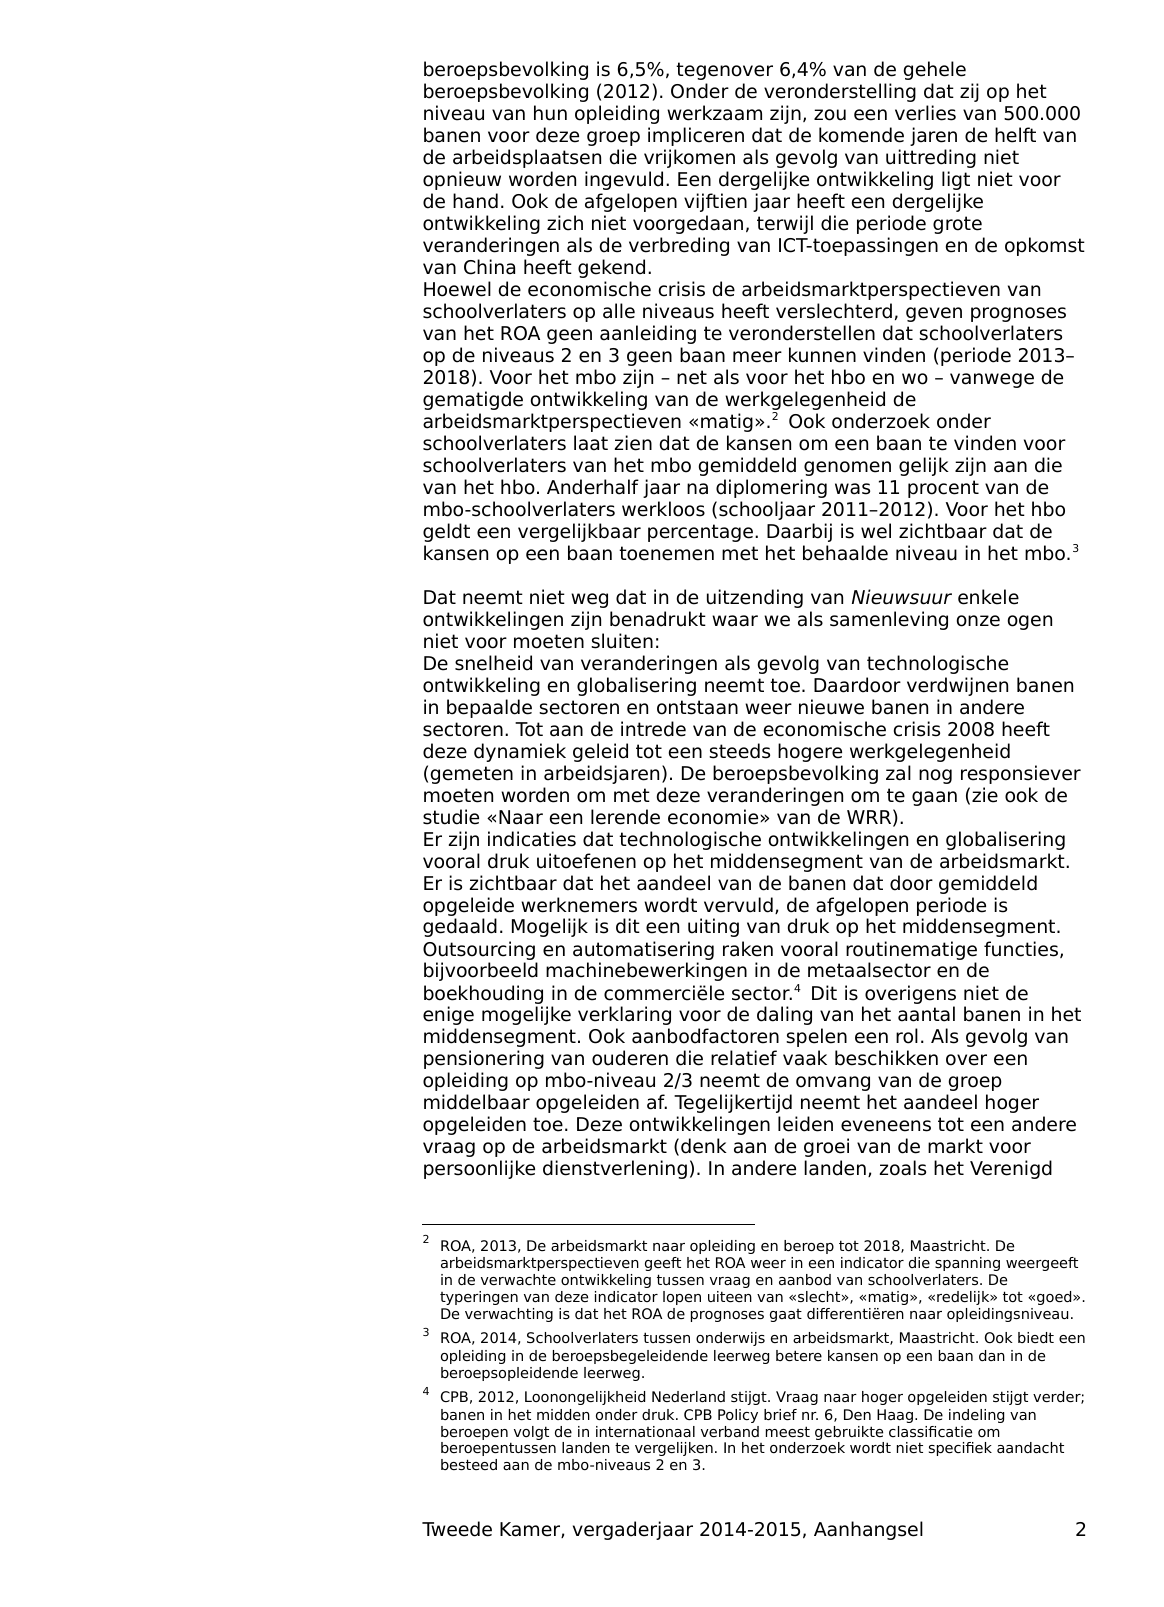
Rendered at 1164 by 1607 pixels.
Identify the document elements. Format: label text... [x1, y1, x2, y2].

text ROA, 2013, De arbeidsmarkt naar opleiding en beroep tot 2018, Maastricht. De arbeidsmarktperspectieven geeft het ROA weer in een indicator die spanning weergeeft in de verwachte ontwikkeling tussen vraag en aanbod van schoolverlaters. De typeringen van deze indicator lopen uiteen van «slecht», «matig», «redelijk» tot «goed». De verwachting is dat het ROA de prognoses gaat differentiëren naar opleidingsniveau. [422, 1233, 1087, 1323]
text CPB, 2012, Loonongelijkheid Nederland stijgt. Vraag naar hoger opgeleiden stijgt verder; banen in het midden onder druk. CPB Policy brief nr. 6, Den Haag. De indeling van beroepen volgt de in internationaal verband meest gebruikte classificatie om beroepentussen landen te vergelijken. In het onderzoek wordt niet specifiek aandacht besteed aan de mbo-niveaus 2 en 3. [422, 1385, 1087, 1474]
text Er zijn indicaties dat technologische ontwikkelingen en globalisering vooral druk uitoefenen op het middensegment van de arbeidsmarkt. Er is zichtbaar dat het aandeel van de banen dat door gemiddeld opgeleide werknemers wordt vervuld, de afgelopen periode is gedaald. Mogelijk is dit een uiting van druk op het middensegment. Outsourcing en automatisering raken vooral routinematige functies, bijvoorbeeld machinebewerkingen in de metaalsector en de boekhouding in de commerciële sector. Dit is overigens niet de enige mogelijke verklaring voor de daling van het aantal banen in het middensegment. Ook aanbodfactoren spelen een rol. Als gevolg van pensionering van ouderen die relatief vaak beschikken over een opleiding op mbo-niveau 2/3 neemt de omvang van de groep middelbaar opgeleiden af. Tegelijkertijd neemt het aandeel hoger opgeleiden toe. Deze ontwikkelingen leiden eveneens tot een andere vraag op de arbeidsmarkt (denk aan de groei van de markt voor persoonlijke dienstverlening). In andere landen, zoals het Verenigd [422, 828, 1087, 1180]
text Hoewel de economische crisis de arbeidsmarktperspectieven van schoolverlaters op alle niveaus heeft verslechterd, geven prognoses van het ROA geen aanleiding te veronderstellen dat schoolverlaters op de niveaus 2 en 3 geen baan meer kunnen vinden (periode 2013–2018). Voor het mbo zijn – net als voor het hbo en wo – vanwege de gematigde ontwikkeling van de werkgelegenheid de arbeidsmarktperspectieven «matig». Ook onderzoek onder schoolverlaters laat zien dat de kansen om een baan te vinden voor schoolverlaters van het mbo gemiddeld genomen gelijk zijn aan die van het hbo. Anderhalf jaar na diplomering was 11 procent van de mbo-schoolverlaters werkloos (schooljaar 2011–2012). Voor het hbo geldt een vergelijkbaar percentage. Daarbij is wel zichtbaar dat de kansen op een baan toenemen met het behaalde niveau in het mbo. [422, 279, 1087, 564]
text ROA, 2014, Schoolverlaters tussen onderwijs en arbeidsmarkt, Maastricht. Ook biedt een opleiding in de beroepsbegeleidende leerweg betere kansen op een baan dan in de beroepsopleidende leerweg. [422, 1326, 1087, 1382]
text beroepsbevolking is 6,5%, tegenover 6,4% van de gehele beroepsbevolking (2012). Onder de veronderstelling dat zij op het niveau van hun opleiding werkzaam zijn, zou een verlies van 500.000 banen voor deze groep impliceren dat de komende jaren de helft van de arbeidsplaatsen die vrijkomen als gevolg van uittreding niet opnieuw worden ingevuld. Een dergelijke ontwikkeling ligt niet voor de hand. Ook de afgelopen vijftien jaar heeft een dergelijke ontwikkeling zich niet voorgedaan, terwijl die periode grote veranderingen als de verbreding van ICT-toepassingen en de opkomst van China heeft gekend. [422, 59, 1087, 279]
text De snelheid van veranderingen als gevolg van technologische ontwikkeling en globalisering neemt toe. Daardoor verdwijnen banen in bepaalde sectoren en ontstaan weer nieuwe banen in andere sectoren. Tot aan de intrede van de economische crisis 2008 heeft deze dynamiek geleid tot een steeds hogere werkgelegenheid (gemeten in arbeidsjaren). De beroepsbevolking zal nog responsiever moeten worden om met deze veranderingen om te gaan (zie ook de studie «Naar een lerende economie» van de WRR). [422, 653, 1087, 828]
text Dat neemt niet weg dat in de uitzending van Nieuwsuur enkele ontwikkelingen zijn benadrukt waar we als samenleving onze ogen niet voor moeten sluiten: [422, 587, 1087, 653]
